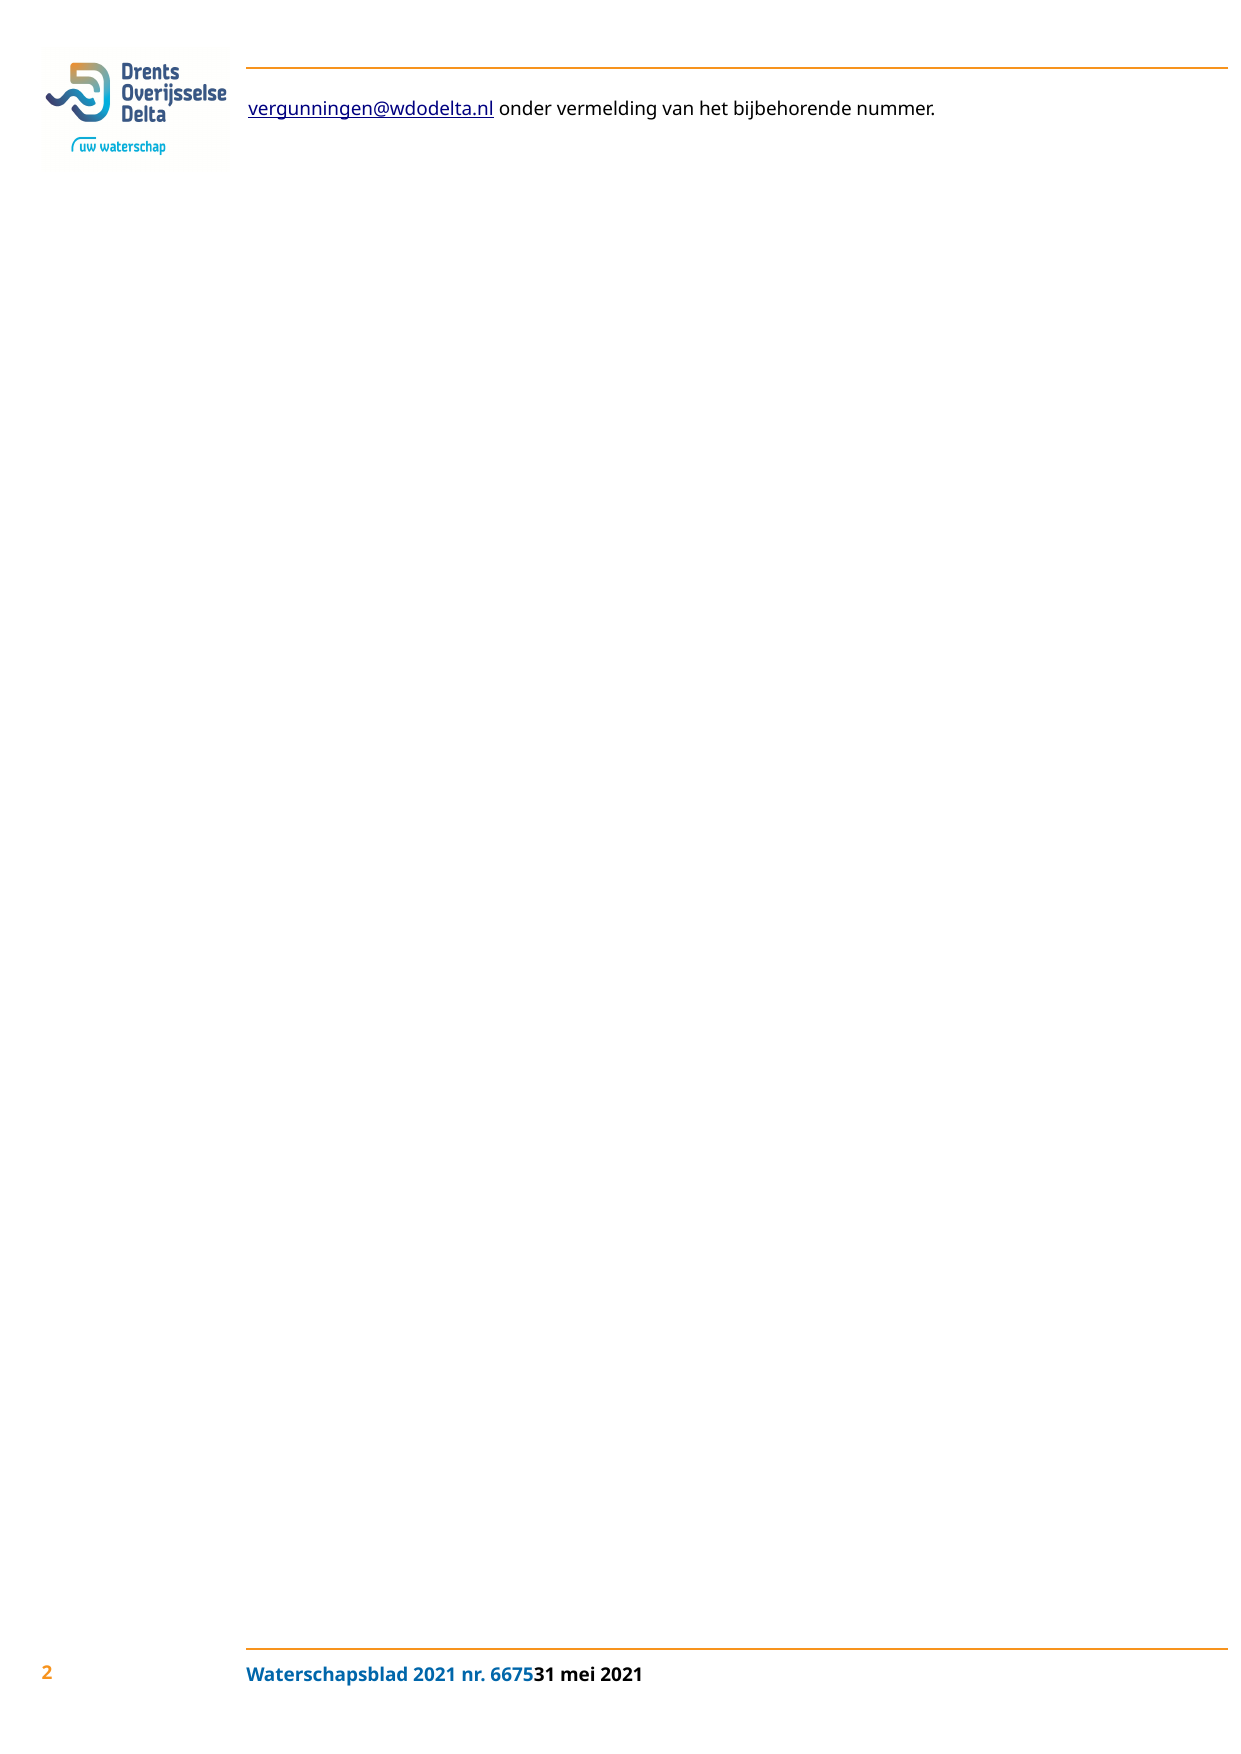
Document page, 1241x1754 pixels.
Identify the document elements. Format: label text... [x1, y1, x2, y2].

text vergunningen@wdodelta.nl onder vermelding van het bijbehorende nummer. [248, 95, 1152, 121]
picture [41, 47, 231, 172]
